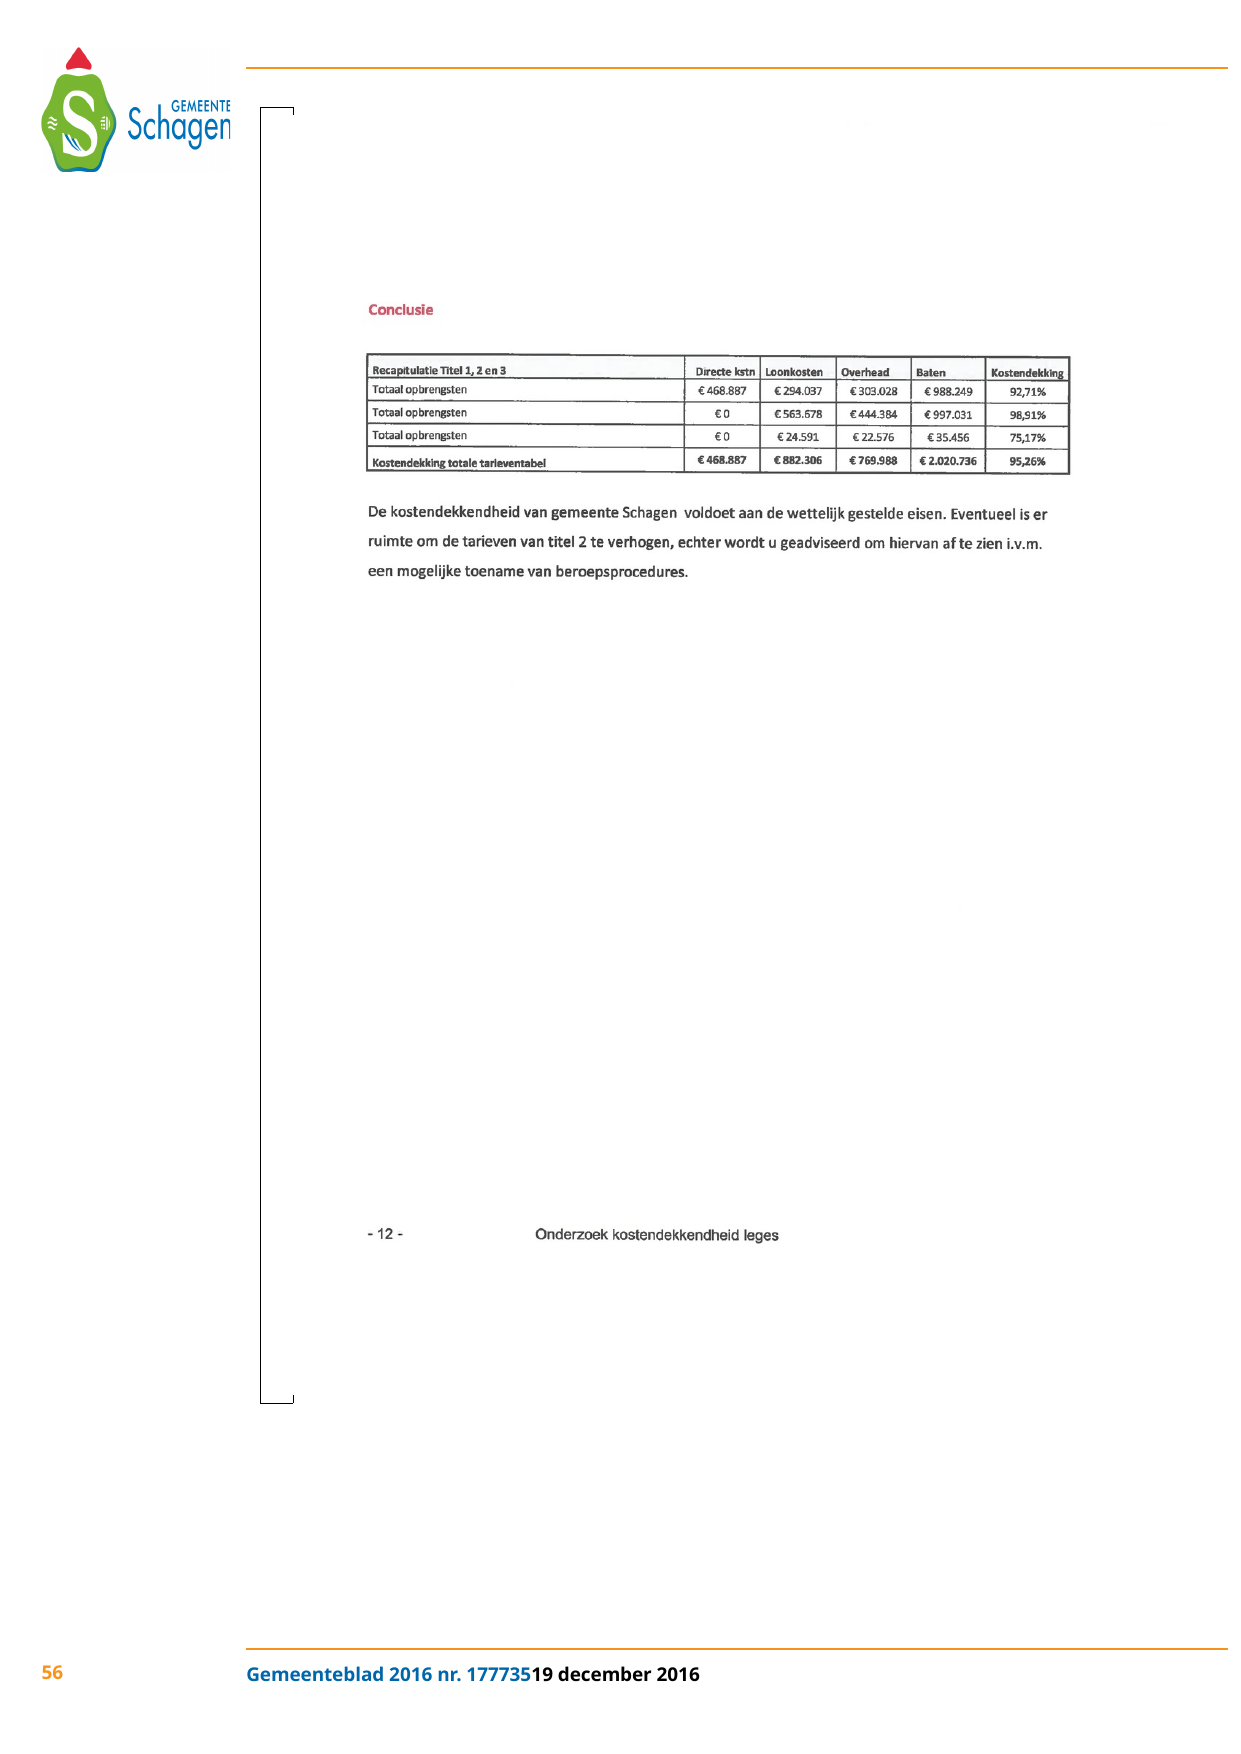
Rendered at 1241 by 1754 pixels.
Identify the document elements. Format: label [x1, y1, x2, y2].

picture [268, 115, 1173, 1395]
picture [41, 47, 231, 172]
